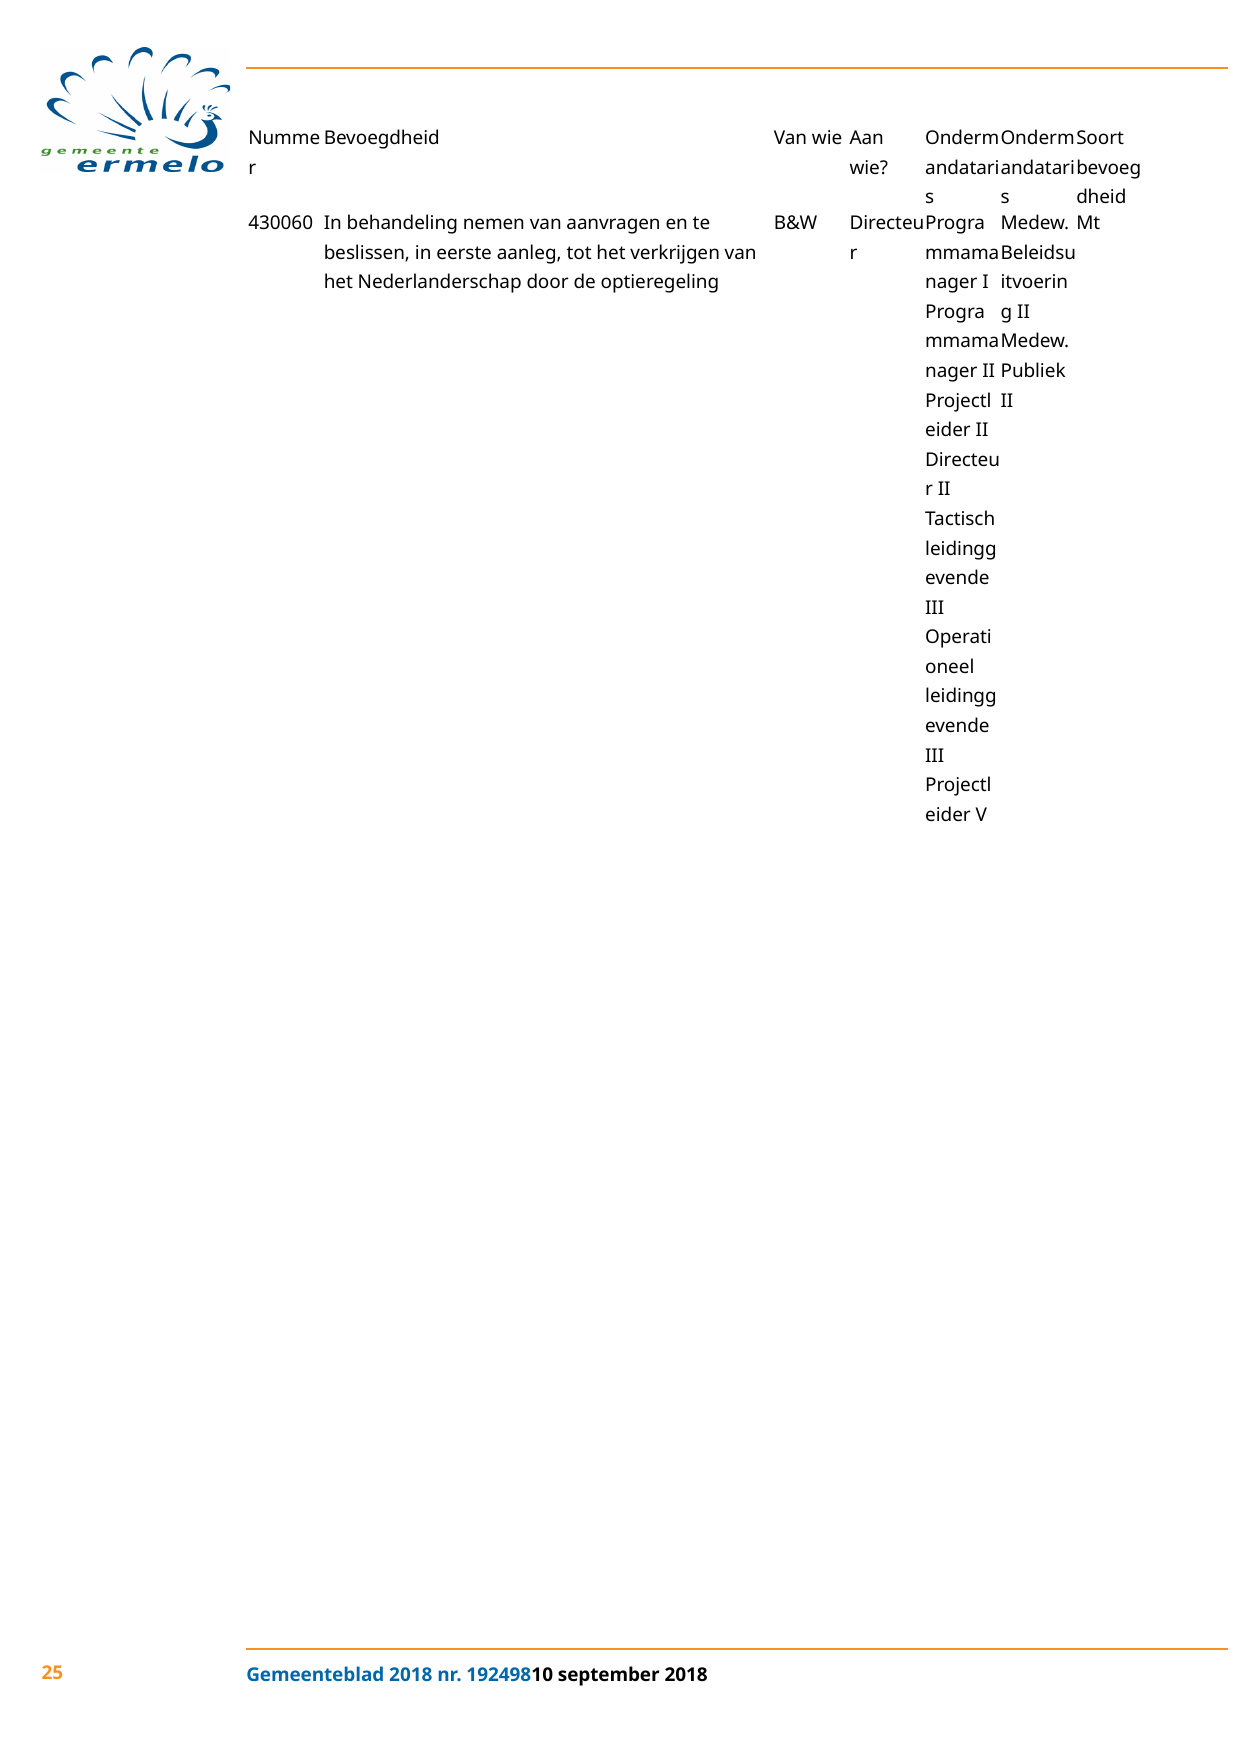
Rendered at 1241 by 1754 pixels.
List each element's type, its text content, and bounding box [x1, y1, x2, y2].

table_cell Programmamanager I Programmamanager II Projectleider II Directeur II Tactisch leidinggevende III Operationeel leidinggevende III Projectleider V [925, 209, 1000, 856]
table_header Ondermandataris [925, 125, 1000, 209]
table_header Van wie [774, 125, 849, 209]
table_cell Mt [1076, 209, 1152, 856]
table_header Aan wie? [849, 125, 925, 209]
table_header Soort bevoegdheid [1076, 125, 1152, 209]
table_cell 430060 [248, 209, 323, 856]
table_cell Medew. Beleidsuitvoering II Medew. Publiek II [1000, 209, 1076, 856]
table_cell Directeur [849, 209, 925, 856]
table_header Nummer [248, 125, 323, 209]
table_cell In behandeling nemen van aanvragen en te beslissen, in eerste aanleg, tot het verkrijgen van het Nederlanderschap door de optieregeling [324, 209, 774, 856]
table_header Bevoegdheid [324, 125, 774, 209]
picture [41, 47, 231, 172]
table_cell B&W [774, 209, 849, 856]
table_header Ondermandataris [1000, 125, 1076, 209]
